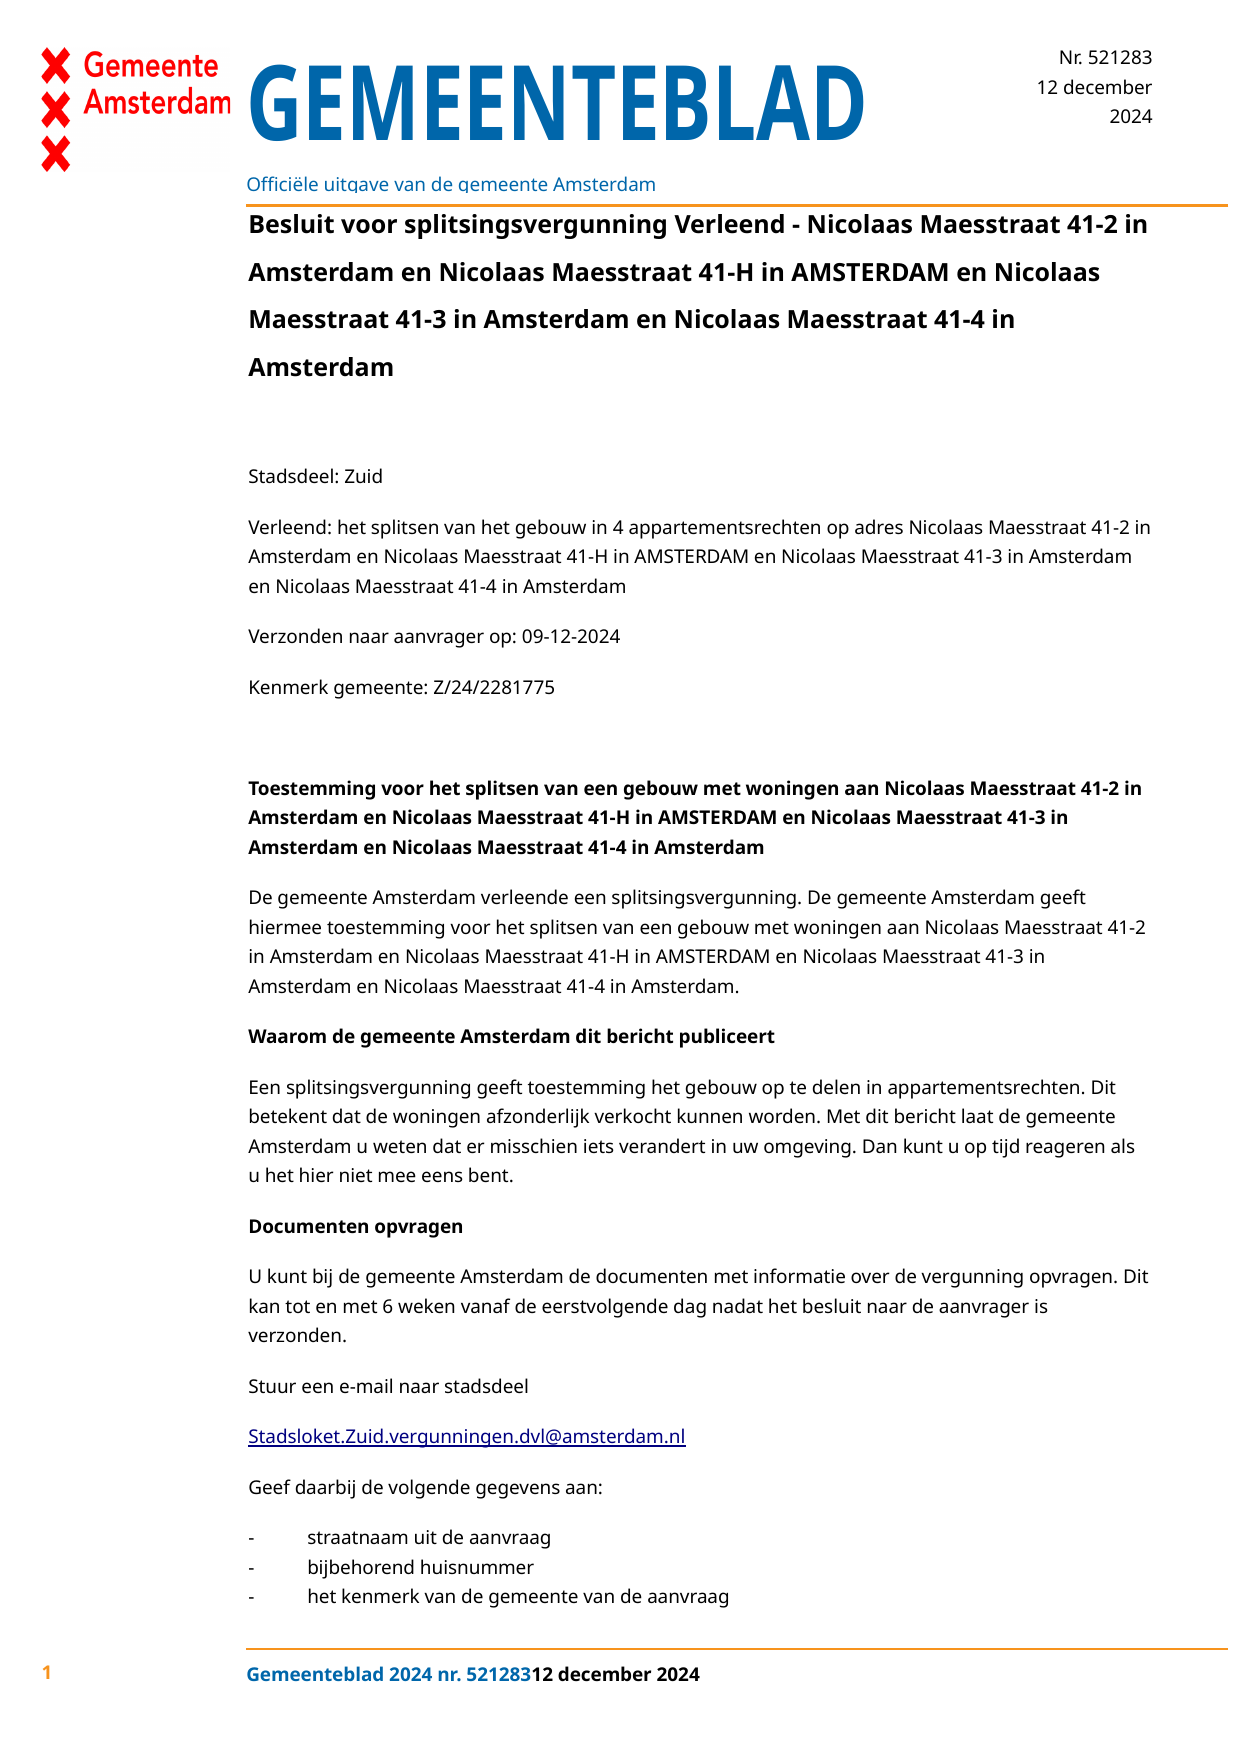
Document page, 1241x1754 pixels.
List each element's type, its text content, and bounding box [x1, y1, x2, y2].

picture [41, 47, 231, 172]
text Kenmerk gemeente: Z/24/2281775 [248, 674, 1152, 700]
text Documenten opvragen [248, 1213, 1152, 1239]
text Een splitsingsvergunning geeft toestemming het gebouw op te delen in appartementsrechten. Dit betekent dat de woningen afzonderlijk verkocht kunnen worden. Met dit bericht laat de gemeente Amsterdam u weten dat er misschien iets verandert in uw omgeving. Dan kunt u op tijd reageren als u het hier niet mee eens bent. [248, 1074, 1152, 1188]
list het kenmerk van de gemeente van de aanvraag [248, 1583, 1152, 1609]
list bijbehorend huisnummer [248, 1554, 1152, 1580]
text Toestemming voor het splitsen van een gebouw met woningen aan Nicolaas Maesstraat 41-2 in Amsterdam en Nicolaas Maesstraat 41-H in AMSTERDAM en Nicolaas Maesstraat 41-3 in Amsterdam en Nicolaas Maesstraat 41-4 in Amsterdam [248, 775, 1152, 860]
text Stadsloket.Zuid.vergunningen.dvl@amsterdam.nl [248, 1423, 1152, 1449]
text Verleend: het splitsen van het gebouw in 4 appartementsrechten op adres Nicolaas Maesstraat 41-2 in Amsterdam en Nicolaas Maesstraat 41-H in AMSTERDAM en Nicolaas Maesstraat 41-3 in Amsterdam en Nicolaas Maesstraat 41-4 in Amsterdam [248, 514, 1152, 599]
text U kunt bij de gemeente Amsterdam de documenten met informatie over de vergunning opvragen. Dit kan tot en met 6 weken vanaf de eerstvolgende dag nadat het besluit naar de aanvrager is verzonden. [248, 1263, 1152, 1348]
text De gemeente Amsterdam verleende een splitsingsvergunning. De gemeente Amsterdam geeft hiermee toestemming voor het splitsen van een gebouw met woningen aan Nicolaas Maesstraat 41-2 in Amsterdam en Nicolaas Maesstraat 41-H in AMSTERDAM en Nicolaas Maesstraat 41-3 in Amsterdam en Nicolaas Maesstraat 41-4 in Amsterdam. [248, 884, 1152, 999]
text Besluit voor splitsingsvergunning Verleend - Nicolaas Maesstraat 41-2 in Amsterdam en Nicolaas Maesstraat 41-H in AMSTERDAM en Nicolaas Maesstraat 41-3 in Amsterdam en Nicolaas Maesstraat 41-4 in Amsterdam [248, 207, 1152, 384]
text Stadsdeel: Zuid [248, 463, 1152, 489]
text Geef daarbij de volgende gegevens aan: [248, 1474, 1152, 1500]
list straatnaam uit de aanvraag [248, 1524, 1152, 1550]
text Waarom de gemeente Amsterdam dit bericht publiceert [248, 1023, 1152, 1049]
text Verzonden naar aanvrager op: 09-12-2024 [248, 623, 1152, 649]
text Stuur een e-mail naar stadsdeel [248, 1373, 1152, 1399]
